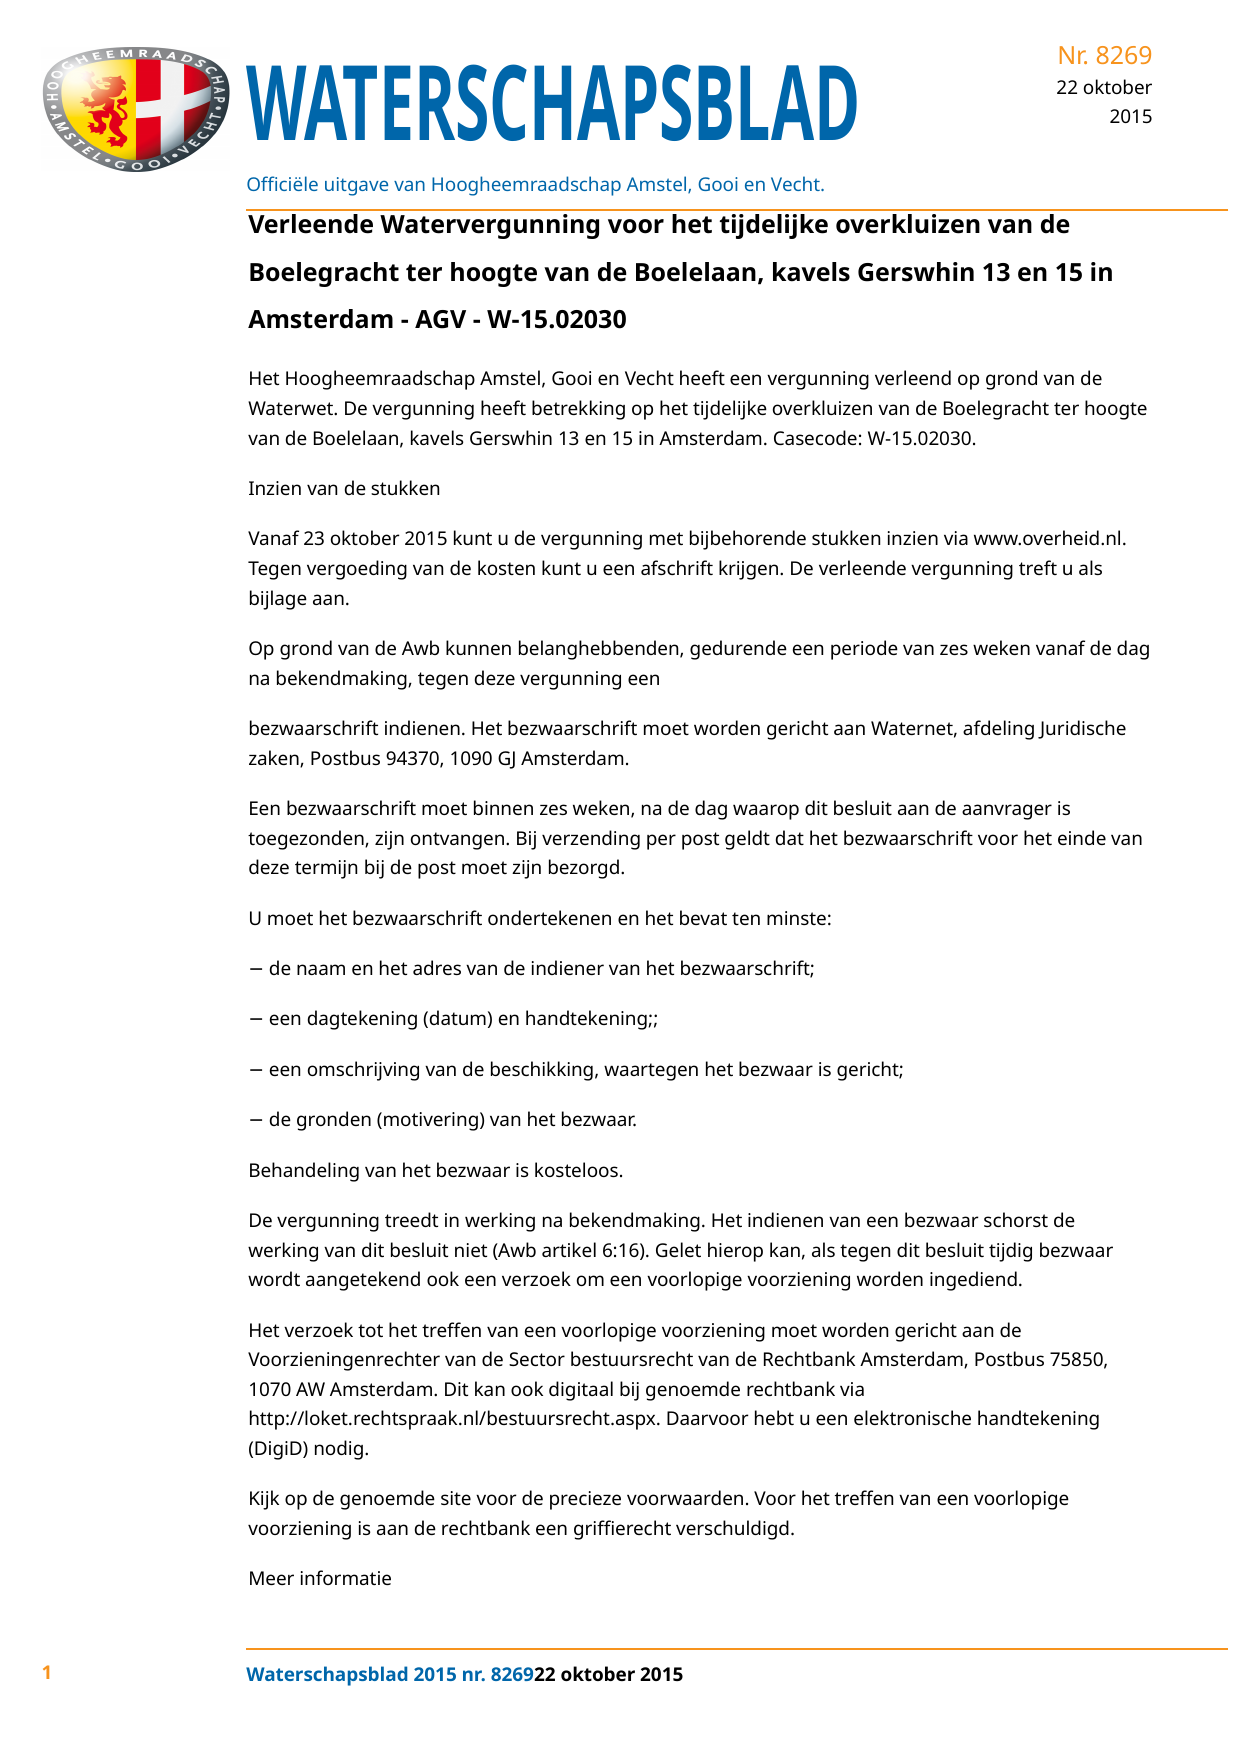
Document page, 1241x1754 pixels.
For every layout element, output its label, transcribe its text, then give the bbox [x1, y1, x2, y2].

text U moet het bezwaarschrift ondertekenen en het bevat ten minste: [248, 905, 1152, 930]
text Een bezwaarschrift moet binnen zes weken, na de dag waarop dit besluit aan de aanvrager is toegezonden, zijn ontvangen. Bij verzending per post geldt dat het bezwaarschrift voor het einde van deze termijn bij de post moet zijn bezorgd. [248, 795, 1152, 880]
text Verleende Watervergunning voor het tijdelijke overkluizen van de Boelegracht ter hoogte van de Boelelaan, kavels Gerswhin 13 en 15 in Amsterdam - AGV - W-15.02030 [248, 211, 1152, 336]
text Meer informatie [248, 1566, 1152, 1591]
text Het verzoek tot het treffen van een voorlopige voorziening moet worden gericht aan de Voorzieningenrechter van de Sector bestuursrecht van de Rechtbank Amsterdam, Postbus 75850, 1070 AW Amsterdam. Dit kan ook digitaal bij genoemde rechtbank via http://loket.rechtspraak.nl/bestuursrecht.aspx. Daarvoor hebt u een elektronische handtekening (DigiD) nodig. [248, 1317, 1152, 1461]
text − een dagtekening (datum) en handtekening;; [248, 1006, 1152, 1031]
text Vanaf 23 oktober 2015 kunt u de vergunning met bijbehorende stukken inzien via www.overheid.nl. Tegen vergoeding van de kosten kunt u een afschrift krijgen. De verleende vergunning treft u als bijlage aan. [248, 526, 1152, 610]
text Op grond van de Awb kunnen belanghebbenden, gedurende een periode van zes weken vanaf de dag na bekendmaking, tegen deze vergunning een [248, 635, 1152, 690]
text Kijk op de genoemde site voor de precieze voorwaarden. Voor het treffen van een voorlopige voorziening is aan de rechtbank een griffierecht verschuldigd. [248, 1486, 1152, 1541]
text bezwaarschrift indienen. Het bezwaarschrift moet worden gericht aan Waternet, afdeling Juridische zaken, Postbus 94370, 1090 GJ Amsterdam. [248, 715, 1152, 770]
picture [41, 47, 231, 172]
text Behandeling van het bezwaar is kosteloos. [248, 1157, 1152, 1182]
text Inzien van de stukken [248, 475, 1152, 501]
text Het Hoogheemraadschap Amstel, Gooi en Vecht heeft een vergunning verleend op grond van de Waterwet. De vergunning heeft betrekking op het tijdelijke overkluizen van de Boelegracht ter hoogte van de Boelelaan, kavels Gerswhin 13 en 15 in Amsterdam. Casecode: W-15.02030. [248, 366, 1152, 450]
text − een omschrijving van de beschikking, waartegen het bezwaar is gericht; [248, 1056, 1152, 1082]
text − de gronden (motivering) van het bezwaar. [248, 1106, 1152, 1132]
text De vergunning treedt in werking na bekendmaking. Het indienen van een bezwaar schorst de werking van dit besluit niet (Awb artikel 6:16). Gelet hierop kan, als tegen dit besluit tijdig bezwaar wordt aangetekend ook een verzoek om een voorlopige voorziening worden ingediend. [248, 1207, 1152, 1292]
text − de naam en het adres van de indiener van het bezwaarschrift; [248, 955, 1152, 981]
